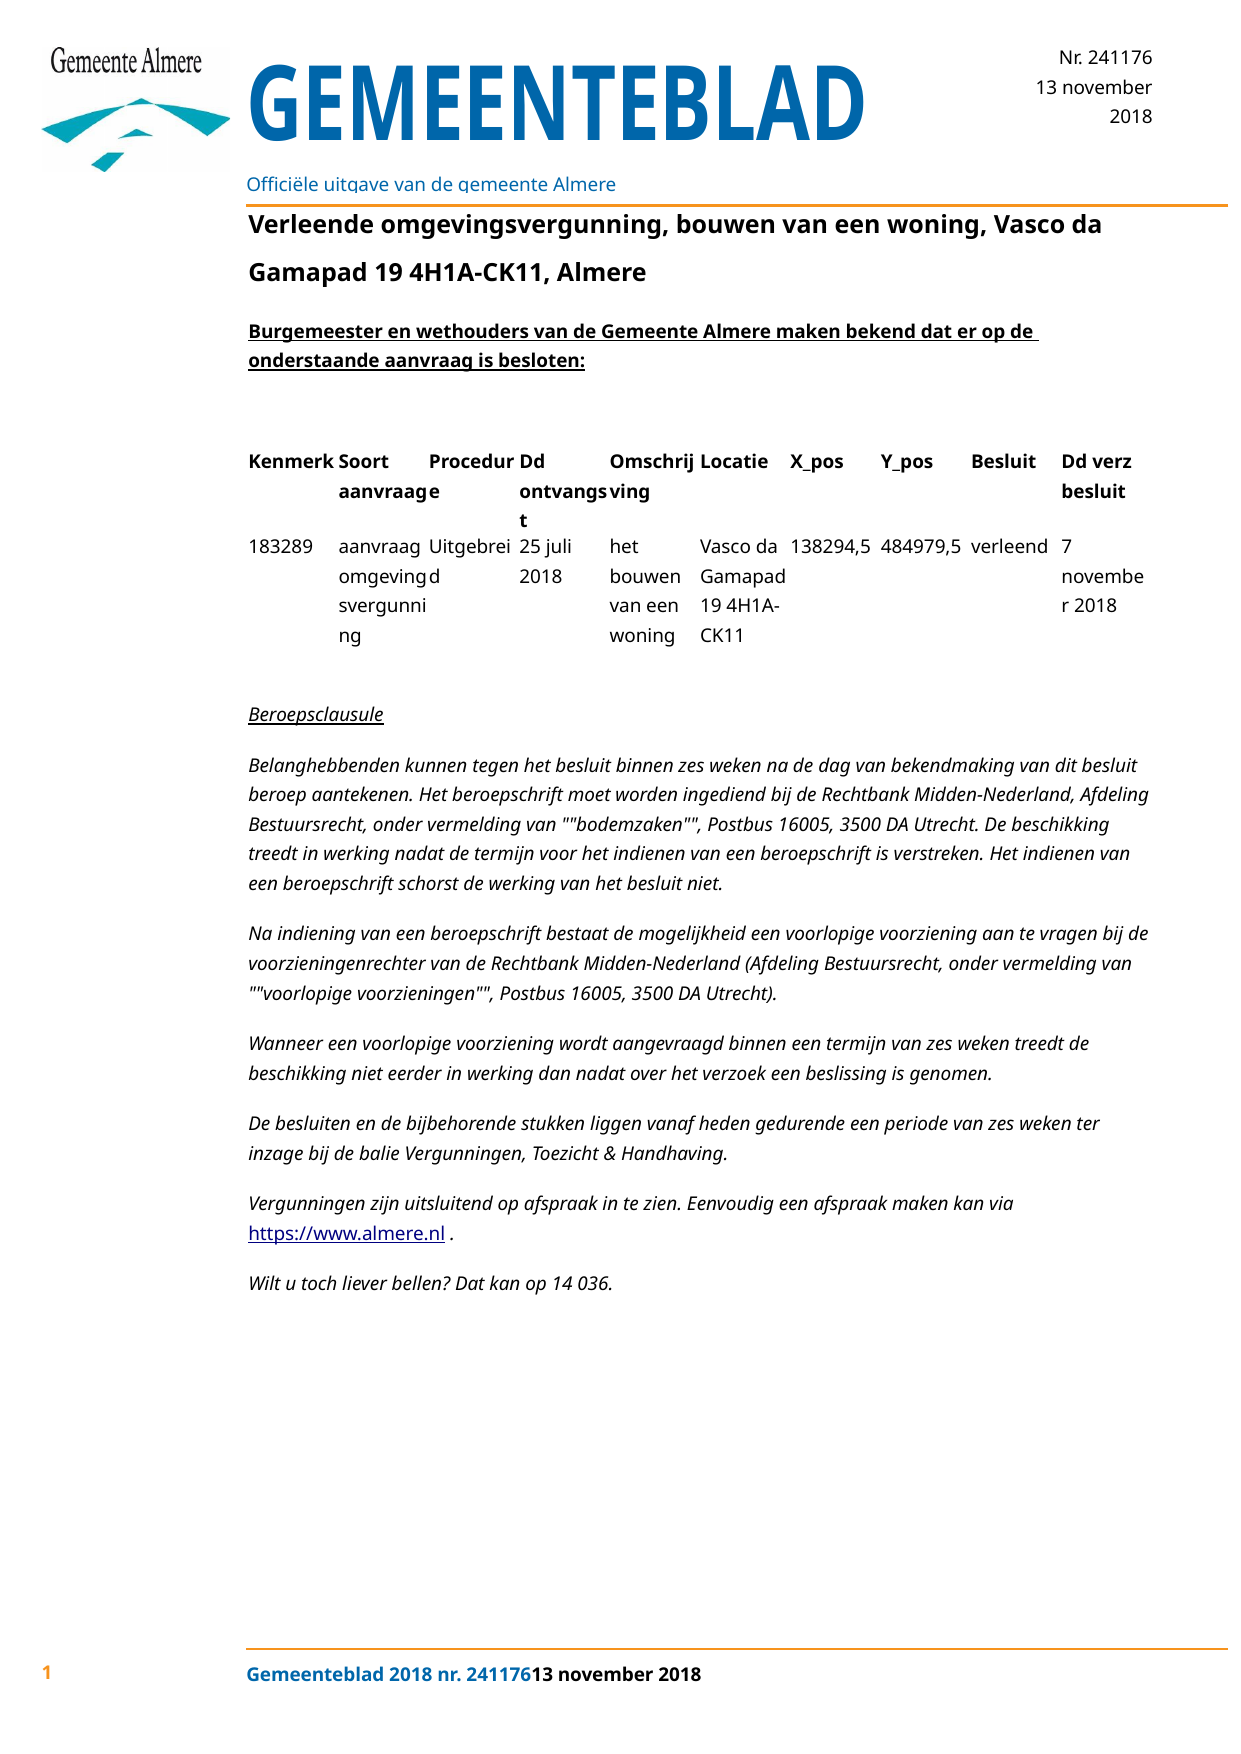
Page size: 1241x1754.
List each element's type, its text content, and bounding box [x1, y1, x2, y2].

text Wanneer een voorlopige voorziening wordt aangevraagd binnen een termijn van zes weken treedt de beschikking niet eerder in werking dan nadat over het verzoek een beslissing is genomen. [248, 1030, 1152, 1086]
text Vergunningen zijn uitsluitend op afspraak in te zien. Eenvoudig een afspraak maken kan via https://www.almere.nl . [248, 1190, 1152, 1246]
table_cell Vasco da Gamapad 19 4H1A-CK11 [700, 533, 790, 648]
table_header Soort aanvraag [338, 449, 429, 533]
text Na indiening van een beroepschrift bestaat de mogelijkheid een voorlopige voorziening aan te vragen bij de voorzieningenrechter van de Rechtbank Midden-Nederland (Afdeling Bestuursrecht, onder vermelding van ""voorlopige voorzieningen"", Postbus 16005, 3500 DA Utrecht). [248, 921, 1152, 1006]
table_cell aanvraag omgevingsvergunning [338, 533, 429, 648]
table_cell 138294,5 [790, 533, 881, 648]
table_cell 183289 [248, 533, 338, 648]
text Beroepsclausule [248, 701, 1152, 727]
table_header Besluit [971, 449, 1061, 533]
text Verleende omgevingsvergunning, bouwen van een woning, Vasco da Gamapad 19 4H1A-CK11, Almere [248, 207, 1152, 288]
table_header Y_pos [881, 449, 971, 533]
table_cell 25 juli 2018 [519, 533, 609, 648]
text Wilt u toch liever bellen? Dat kan op 14 036. [248, 1270, 1152, 1296]
table_header Kenmerk [248, 449, 338, 533]
table_cell 7 november 2018 [1061, 533, 1152, 648]
table_header Dd ontvangst [519, 449, 609, 533]
table_header Omschrijving [609, 449, 700, 533]
table_header Dd verz besluit [1061, 449, 1152, 533]
table_header Locatie [700, 449, 790, 533]
table_header Procedure [429, 449, 519, 533]
table_cell 484979,5 [881, 533, 971, 648]
text Burgemeester en wethouders van de Gemeente Almere maken bekend dat er op de onderstaande aanvraag is besloten: [248, 318, 1152, 373]
table_cell het bouwen van een woning [609, 533, 700, 648]
table_cell Uitgebreid [429, 533, 519, 648]
text De besluiten en de bijbehorende stukken liggen vanaf heden gedurende een periode van zes weken ter inzage bij de balie Vergunningen, Toezicht & Handhaving. [248, 1110, 1152, 1166]
picture [41, 47, 231, 172]
table_header X_pos [790, 449, 881, 533]
table_cell verleend [971, 533, 1061, 648]
text Belanghebbenden kunnen tegen het besluit binnen zes weken na de dag van bekendmaking van dit besluit beroep aantekenen. Het beroepschrift moet worden ingediend bij de Rechtbank Midden-Nederland, Afdeling Bestuursrecht, onder vermelding van ""bodemzaken"", Postbus 16005, 3500 DA Utrecht. De beschikking treedt in werking nadat de termijn voor het indienen van een beroepschrift is verstreken. Het indienen van een beroepschrift schorst de werking van het besluit niet. [248, 752, 1152, 896]
